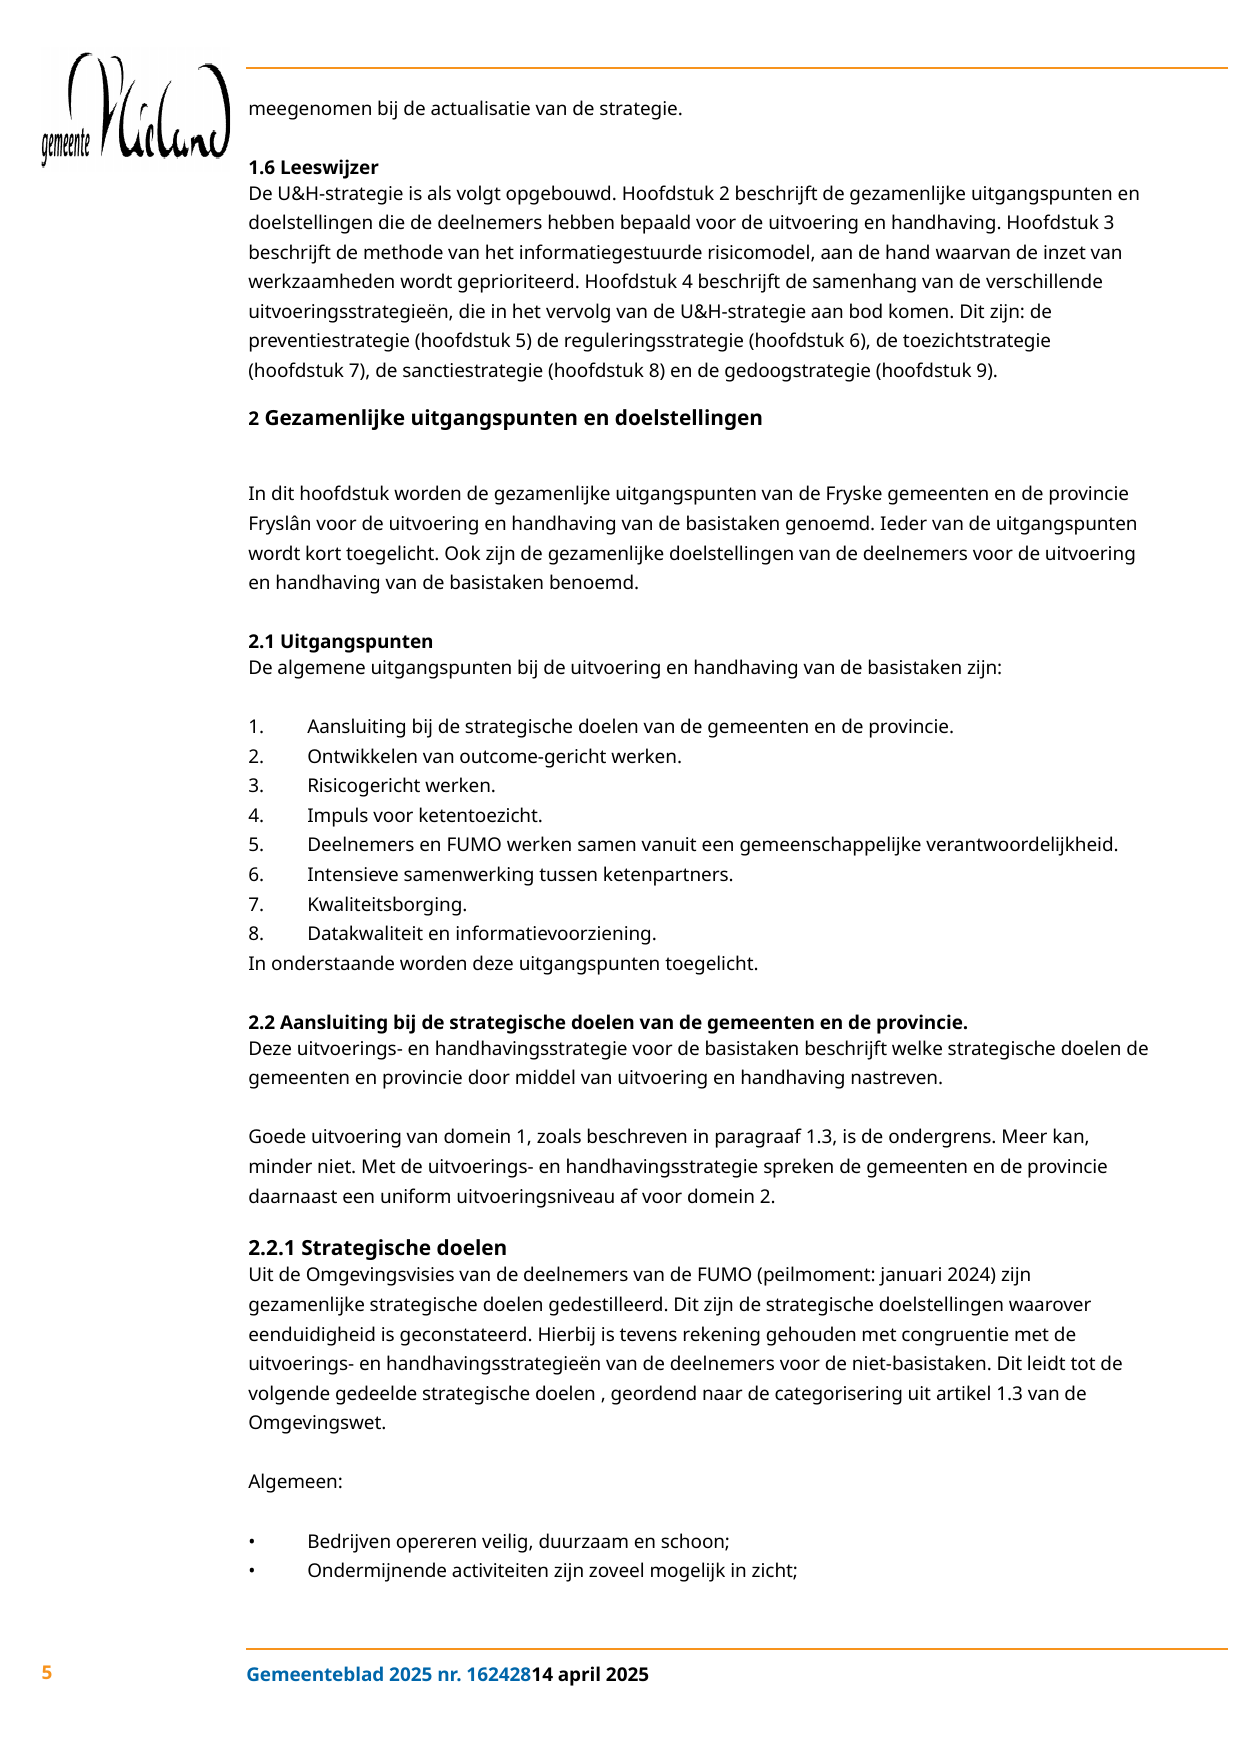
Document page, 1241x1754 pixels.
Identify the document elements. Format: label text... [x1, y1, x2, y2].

list Bedrijven opereren veilig, duurzaam en schoon; [248, 1528, 1152, 1554]
text meegenomen bij de actualisatie van de strategie. [248, 95, 1152, 121]
list Datakwaliteit en informatievoorziening. [248, 920, 1152, 946]
text 2 Gezamenlijke uitgangspunten en doelstellingen [248, 403, 1152, 431]
text Uit de Omgevingsvisies van de deelnemers van de FUMO (peilmoment: januari 2024) zijn gezamenlijke strategische doelen gedestilleerd. Dit zijn de strategische doelstellingen waarover eenduidigheid is geconstateerd. Hierbij is tevens rekening gehouden met congruentie met de uitvoerings- en handhavingsstrategieën van de deelnemers voor de niet-basistaken. Dit leidt tot de volgende gedeelde strategische doelen , geordend naar de categorisering uit artikel 1.3 van de Omgevingswet. [248, 1262, 1152, 1435]
text 1.6 Leeswijzer [248, 154, 1152, 180]
text Goede uitvoering van domein 1, zoals beschreven in paragraaf 1.3, is de ondergrens. Meer kan, minder niet. Met de uitvoerings- en handhavingsstrategie spreken de gemeenten en de provincie daarnaast een uniform uitvoeringsniveau af voor domein 2. [248, 1124, 1152, 1208]
list Ontwikkelen van outcome-gericht werken. [248, 743, 1152, 769]
text De U&H-strategie is als volgt opgebouwd. Hoofdstuk 2 beschrijft de gezamenlijke uitgangspunten en doelstellingen die de deelnemers hebben bepaald voor de uitvoering en handhaving. Hoofdstuk 3 beschrijft de methode van het informatiegestuurde risicomodel, aan de hand waarvan de inzet van werkzaamheden wordt geprioriteerd. Hoofdstuk 4 beschrijft de samenhang van de verschillende uitvoeringsstrategieën, die in het vervolg van de U&H-strategie aan bod komen. Dit zijn: de preventiestrategie (hoofdstuk 5) de reguleringsstrategie (hoofdstuk 6), de toezichtstrategie (hoofdstuk 7), de sanctiestrategie (hoofdstuk 8) en de gedoogstrategie (hoofdstuk 9). [248, 180, 1152, 383]
text In onderstaande worden deze uitgangspunten toegelicht. [248, 950, 1152, 976]
picture [41, 47, 231, 172]
text De algemene uitgangspunten bij de uitvoering en handhaving van de basistaken zijn: [248, 654, 1152, 680]
list Deelnemers en FUMO werken samen vanuit een gemeenschappelijke verantwoordelijkheid. [248, 832, 1152, 857]
text In dit hoofdstuk worden de gezamenlijke uitgangspunten van de Fryske gemeenten en de provincie Fryslân voor de uitvoering en handhaving van de basistaken genoemd. Ieder van de uitgangspunten wordt kort toegelicht. Ook zijn de gezamenlijke doelstellingen van de deelnemers voor de uitvoering en handhaving van de basistaken benoemd. [248, 481, 1152, 595]
list Ondermijnende activiteiten zijn zoveel mogelijk in zicht; [248, 1557, 1152, 1583]
list Aansluiting bij de strategische doelen van de gemeenten en de provincie. [248, 713, 1152, 739]
list Risicogericht werken. [248, 772, 1152, 798]
text 2.2 Aansluiting bij de strategische doelen van de gemeenten en de provincie. [248, 1009, 1152, 1035]
list Intensieve samenwerking tussen ketenpartners. [248, 861, 1152, 887]
list Impuls voor ketentoezicht. [248, 802, 1152, 828]
text 2.2.1 Strategische doelen [248, 1233, 1152, 1262]
text Deze uitvoerings- en handhavingsstrategie voor de basistaken beschrijft welke strategische doelen de gemeenten en provincie door middel van uitvoering en handhaving nastreven. [248, 1035, 1152, 1090]
text Algemeen: [248, 1469, 1152, 1494]
list Kwaliteitsborging. [248, 891, 1152, 917]
text 2.1 Uitgangspunten [248, 628, 1152, 654]
